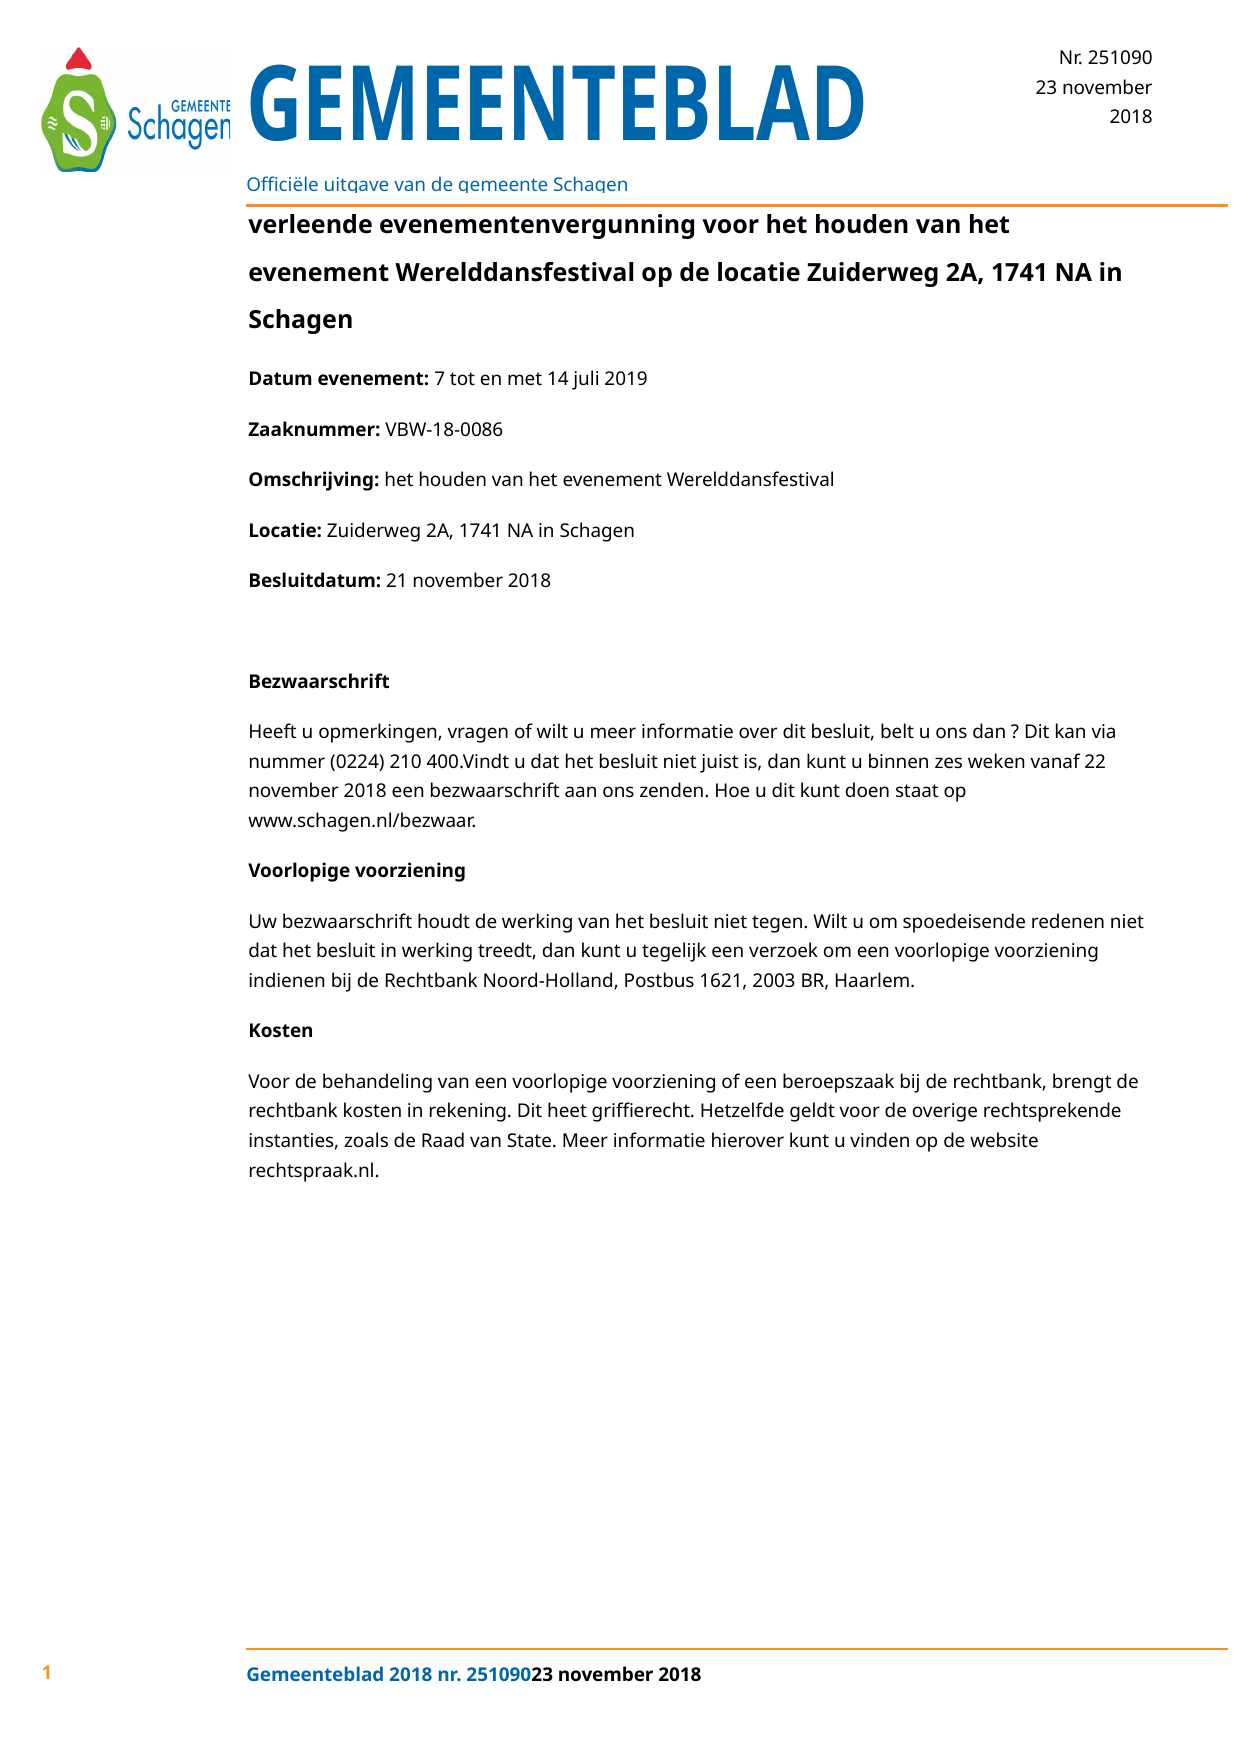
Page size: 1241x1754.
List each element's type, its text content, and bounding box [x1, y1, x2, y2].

text Omschrijving: het houden van het evenement Werelddansfestival [248, 466, 1152, 492]
text Kosten [248, 1018, 1152, 1043]
text Zaaknummer: VBW-18-0086 [248, 416, 1152, 442]
text Bezwaarschrift [248, 668, 1152, 694]
text Besluitdatum: 21 november 2018 [248, 567, 1152, 593]
text Voorlopige voorziening [248, 858, 1152, 883]
text Uw bezwaarschrift houdt de werking van het besluit niet tegen. Wilt u om spoedeisende redenen niet dat het besluit in werking treedt, dan kunt u tegelijk een verzoek om een voorlopige voorziening indienen bij de Rechtbank Noord-Holland, Postbus 1621, 2003 BR, Haarlem. [248, 908, 1152, 993]
text Heeft u opmerkingen, vragen of wilt u meer informatie over dit besluit, belt u ons dan ? Dit kan via nummer (0224) 210 400.Vindt u dat het besluit niet juist is, dan kunt u binnen zes weken vanaf 22 november 2018 een bezwaarschrift aan ons zenden. Hoe u dit kunt doen staat op www.schagen.nl/bezwaar. [248, 718, 1152, 833]
text verleende evenementenvergunning voor het houden van het evenement Werelddansfestival op de locatie Zuiderweg 2A, 1741 NA in Schagen [248, 207, 1152, 336]
picture [41, 47, 231, 172]
text Voor de behandeling van een voorlopige voorziening of een beroepszaak bij de rechtbank, brengt de rechtbank kosten in rekening. Dit heet griffierecht. Hetzelfde geldt voor de overige rechtsprekende instanties, zoals de Raad van State. Meer informatie hierover kunt u vinden op de website rechtspraak.nl. [248, 1068, 1152, 1182]
text Datum evenement: 7 tot en met 14 juli 2019 [248, 366, 1152, 391]
text Locatie: Zuiderweg 2A, 1741 NA in Schagen [248, 517, 1152, 542]
